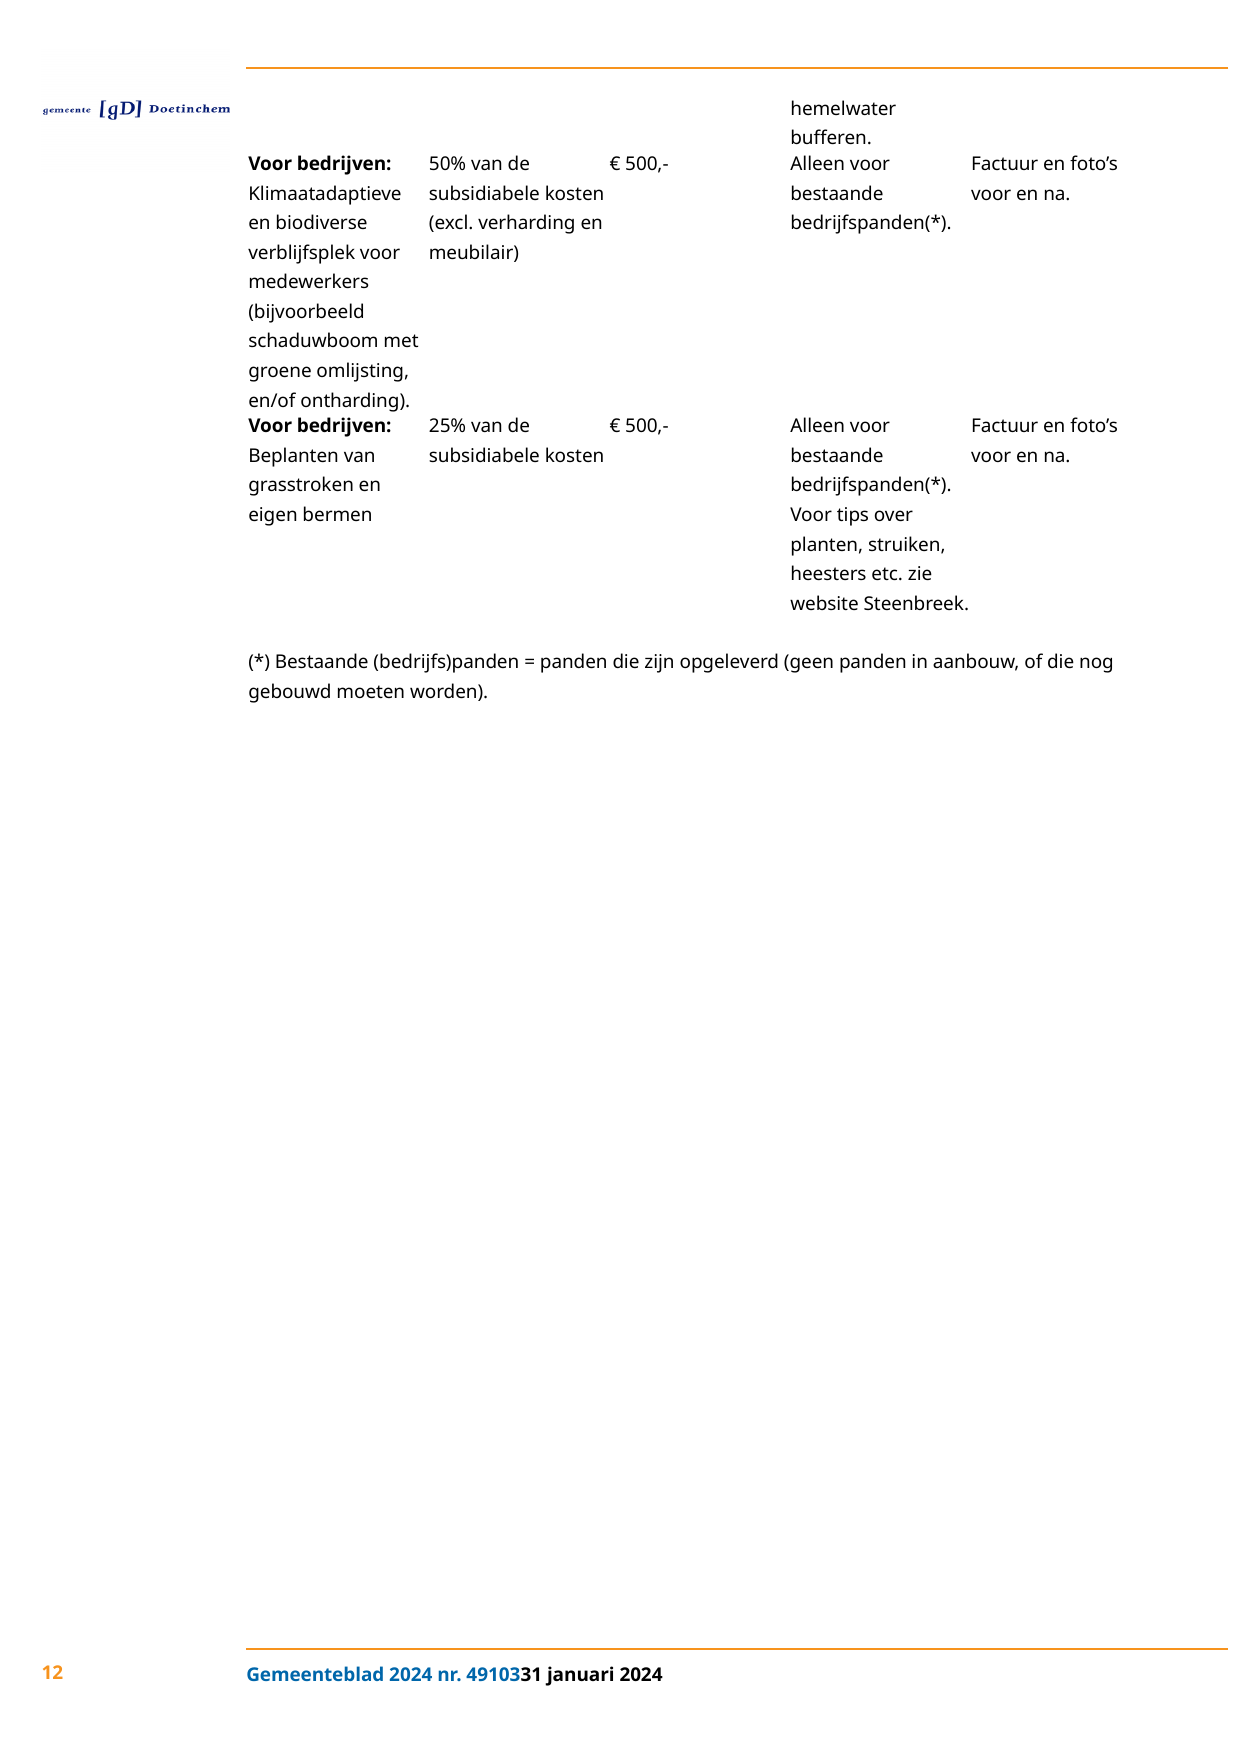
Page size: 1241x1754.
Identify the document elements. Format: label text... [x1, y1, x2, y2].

table_cell [609, 95, 790, 150]
table_cell Alleen voor bestaande bedrijfspanden(*). [790, 150, 971, 412]
table_cell hemelwater bufferen. [790, 95, 971, 150]
table_cell € 500,- [609, 413, 790, 616]
table_cell 50% van de subsidiabele kosten (excl. verharding en meubilair) [429, 150, 609, 412]
table_cell Voor bedrijven: Beplanten van grasstroken en eigen bermen [248, 413, 429, 616]
table_cell 25% van de subsidiabele kosten [429, 413, 609, 616]
table_cell Factuur en foto’s voor en na. [971, 150, 1152, 412]
table_cell [971, 95, 1152, 150]
table_cell Factuur en foto’s voor en na. [971, 413, 1152, 616]
table_cell Alleen voor bestaande bedrijfspanden(*). Voor tips over planten, struiken, heesters etc. zie website Steenbreek. [790, 413, 971, 616]
table_cell € 500,- [609, 150, 790, 412]
table_cell Voor bedrijven: Klimaatadaptieve en biodiverse verblijfsplek voor medewerkers (bijvoorbeeld schaduwboom met groene omlijsting, en/of ontharding). [248, 150, 429, 412]
picture [41, 47, 231, 172]
table_cell [429, 95, 609, 150]
text (*) Bestaande (bedrijfs)panden = panden die zijn opgeleverd (geen panden in aanbouw, of die nog gebouwd moeten worden). [248, 648, 1152, 704]
table_cell [248, 95, 429, 150]
